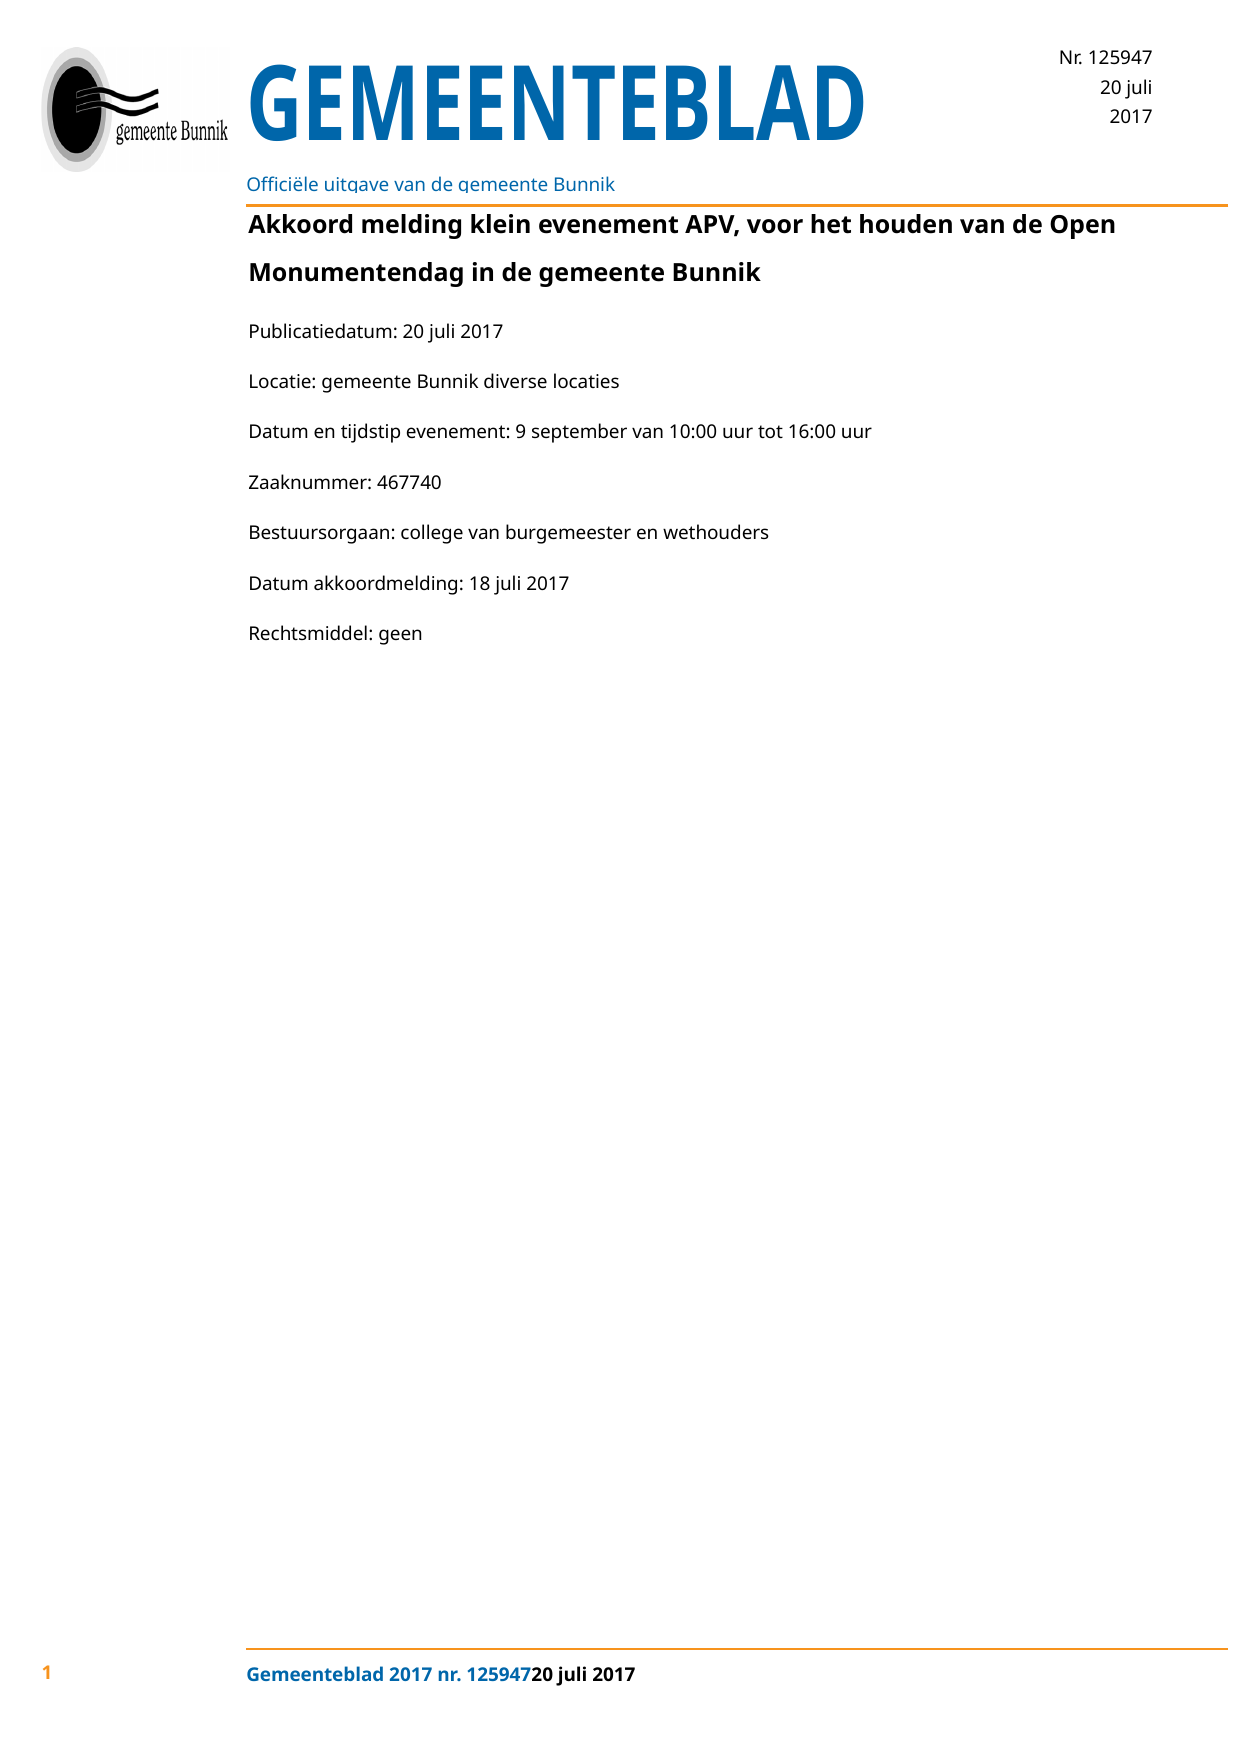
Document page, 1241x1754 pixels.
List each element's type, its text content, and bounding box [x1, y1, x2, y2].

text Datum en tijdstip evenement: 9 september van 10:00 uur tot 16:00 uur [248, 419, 1152, 444]
text Bestuursorgaan: college van burgemeester en wethouders [248, 519, 1152, 545]
picture [41, 47, 231, 172]
text Zaaknummer: 467740 [248, 469, 1152, 495]
text Locatie: gemeente Bunnik diverse locaties [248, 368, 1152, 394]
text Rechtsmiddel: geen [248, 620, 1152, 646]
text Datum akkoordmelding: 18 juli 2017 [248, 570, 1152, 596]
text Akkoord melding klein evenement APV, voor het houden van de Open Monumentendag in de gemeente Bunnik [248, 207, 1152, 288]
text Publicatiedatum: 20 juli 2017 [248, 318, 1152, 344]
